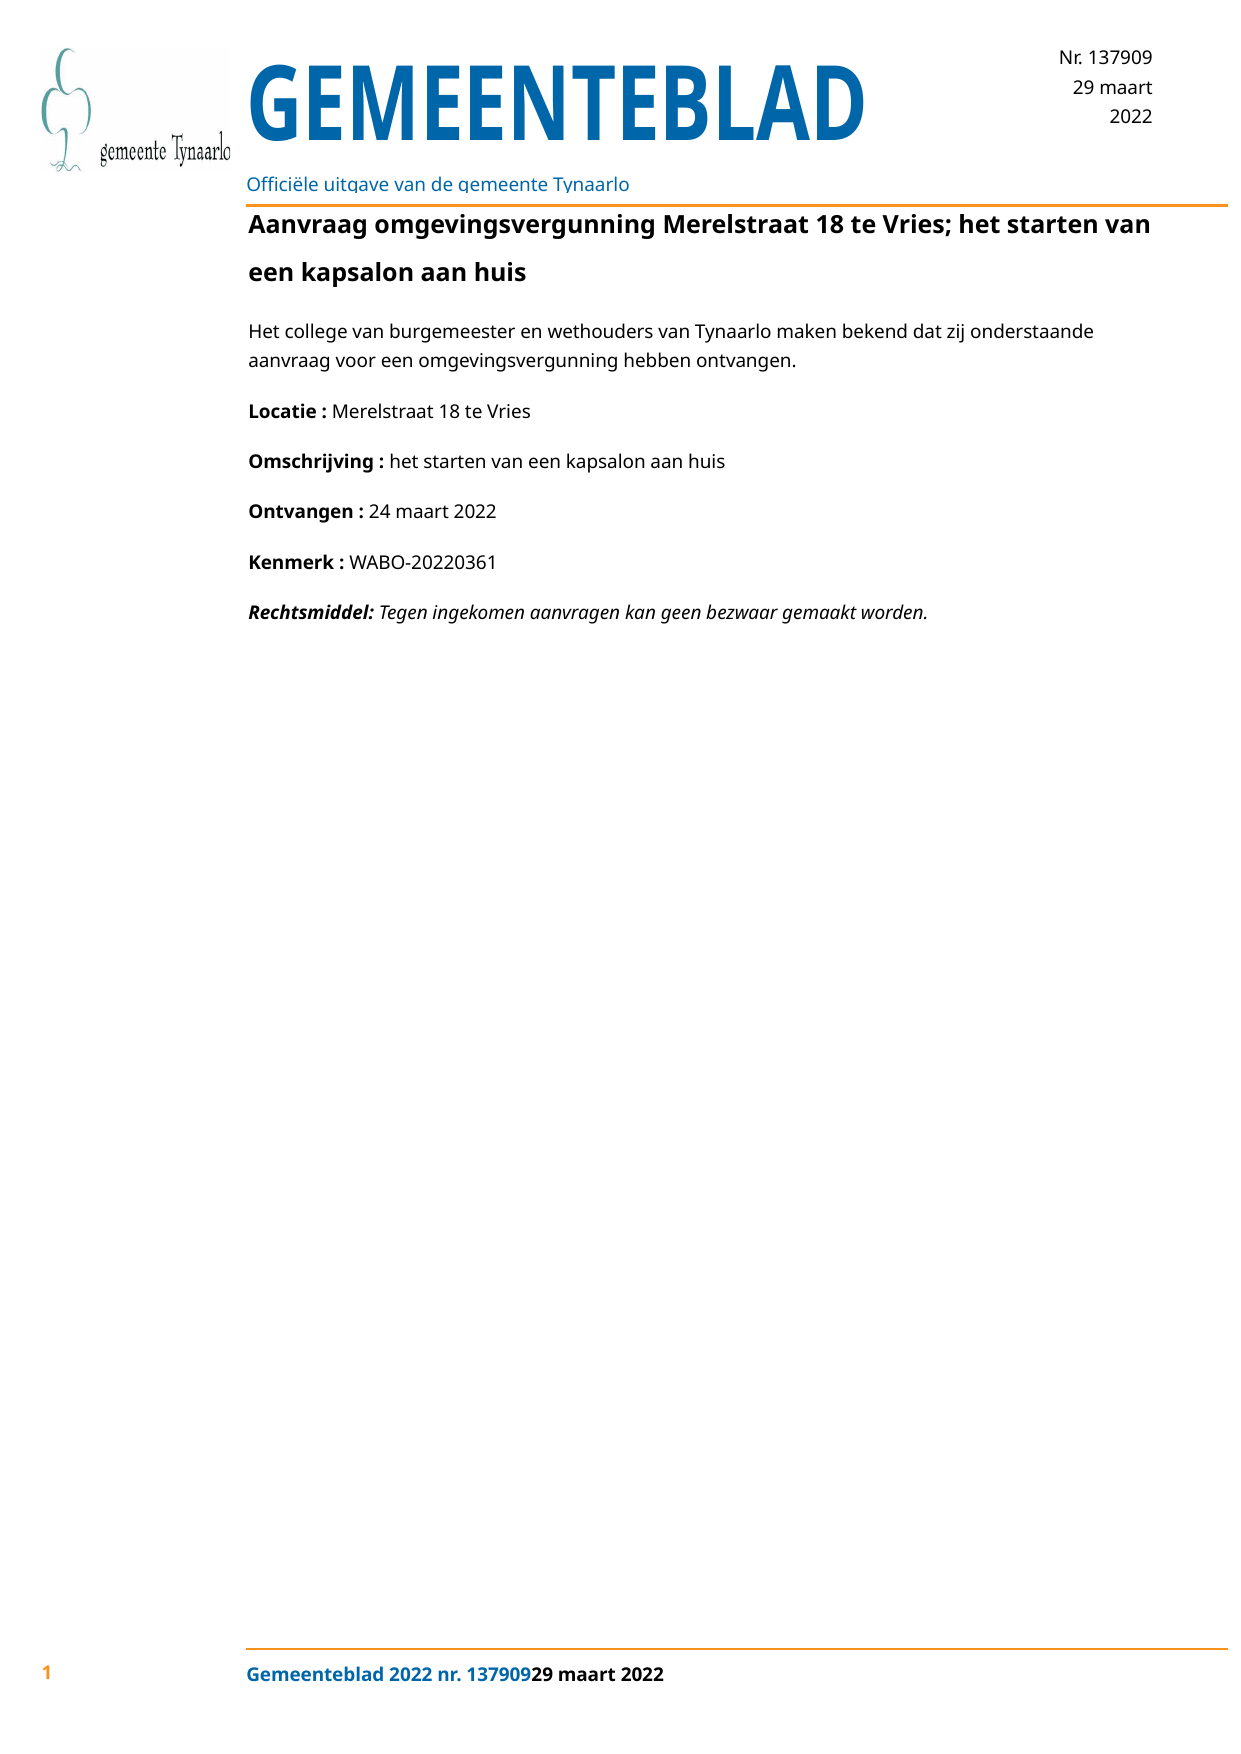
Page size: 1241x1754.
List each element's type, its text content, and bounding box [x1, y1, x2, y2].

text Locatie : Merelstraat 18 te Vries [248, 398, 1152, 424]
text Ontvangen : 24 maart 2022 [248, 499, 1152, 524]
text Kenmerk : WABO-20220361 [248, 549, 1152, 575]
picture [41, 47, 231, 172]
text Omschrijving : het starten van een kapsalon aan huis [248, 448, 1152, 474]
text Het college van burgemeester en wethouders van Tynaarlo maken bekend dat zij onderstaande aanvraag voor een omgevingsvergunning hebben ontvangen. [248, 318, 1152, 373]
text Rechtsmiddel: Tegen ingekomen aanvragen kan geen bezwaar gemaakt worden. [248, 599, 1152, 625]
text Aanvraag omgevingsvergunning Merelstraat 18 te Vries; het starten van een kapsalon aan huis [248, 207, 1152, 288]
